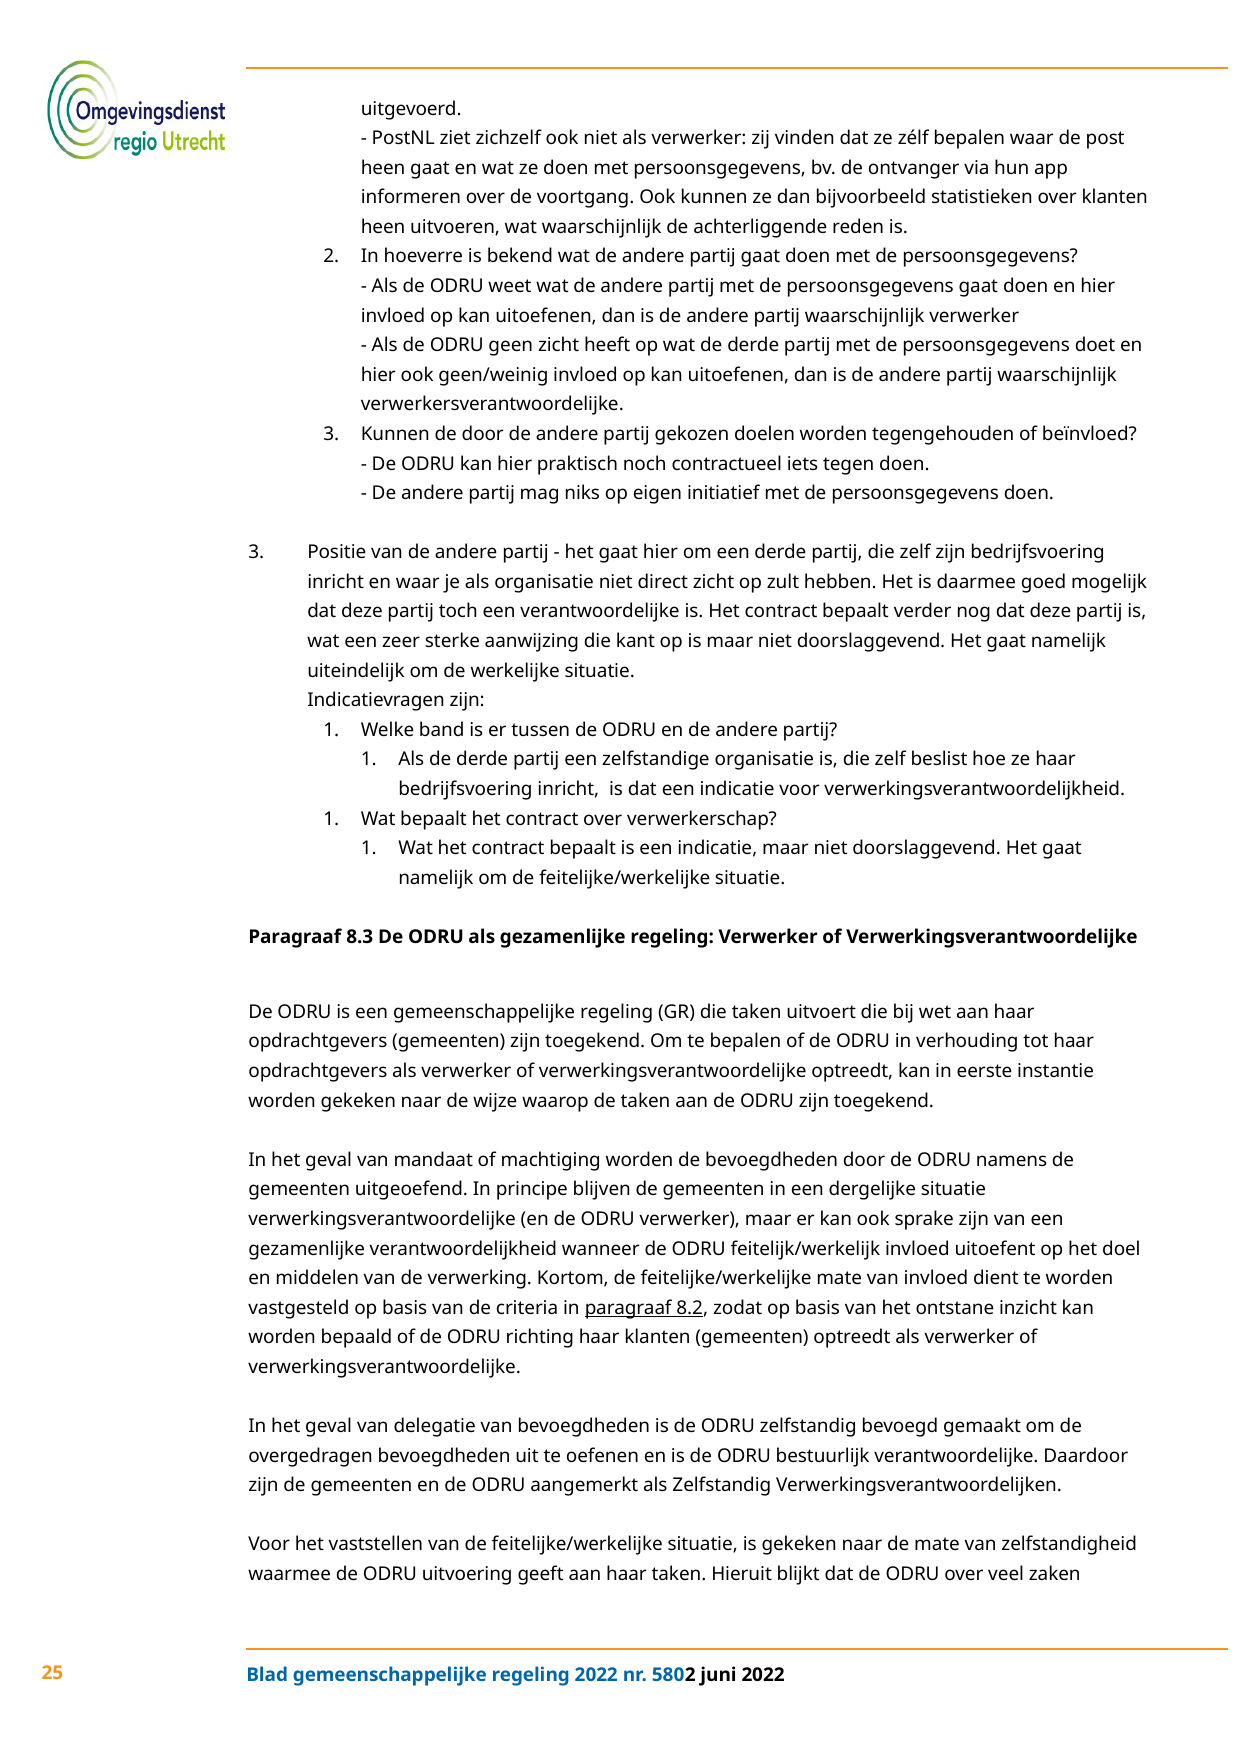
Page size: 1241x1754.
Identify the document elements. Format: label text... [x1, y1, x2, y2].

list - Als de ODRU geen zicht heeft op wat de derde partij met de persoonsgegevens doet en hier ook geen/weinig invloed op kan uitoefenen, dan is de andere partij waarschijnlijk verwerkersverantwoordelijke. [323, 331, 1152, 416]
picture [41, 47, 231, 172]
list Als de derde partij een zelfstandige organisatie is, die zelf beslist hoe ze haar bedrijfsvoering inricht, is dat een indicatie voor verwerkingsverantwoordelijkheid. [361, 746, 1152, 801]
list Indicatievragen zijn: [248, 686, 1152, 712]
list Welke band is er tussen de ODRU en de andere partij? [323, 716, 1152, 742]
list - De andere partij mag niks op eigen initiatief met de persoonsgegevens doen. [323, 479, 1152, 505]
list Wat bepaalt het contract over verwerkerschap? [323, 805, 1152, 831]
list In hoeverre is bekend wat de andere partij gaat doen met de persoonsgegevens? [323, 243, 1152, 268]
list - PostNL ziet zichzelf ook niet als verwerker: zij vinden dat ze zélf bepalen waar de post heen gaat en wat ze doen met persoonsgegevens, bv. de ontvanger via hun app informeren over de voortgang. Ook kunnen ze dan bijvoorbeeld statistieken over klanten heen uitvoeren, wat waarschijnlijk de achterliggende reden is. [323, 124, 1152, 239]
text In het geval van delegatie van bevoegdheden is de ODRU zelfstandig bevoegd gemaakt om de overgedragen bevoegdheden uit te oefenen en is de ODRU bestuurlijk verantwoordelijke. Daardoor zijn de gemeenten en de ODRU aangemerkt als Zelfstandig Verwerkingsverantwoordelijken. [248, 1412, 1152, 1497]
text Paragraaf 8.3 De ODRU als gezamenlijke regeling: Verwerker of Verwerkingsverantwoordelijke [248, 923, 1152, 949]
list uitgevoerd. [323, 95, 1152, 121]
list - De ODRU kan hier praktisch noch contractueel iets tegen doen. [323, 450, 1152, 476]
list - Als de ODRU weet wat de andere partij met de persoonsgegevens gaat doen en hier invloed op kan uitoefenen, dan is de andere partij waarschijnlijk verwerker [323, 272, 1152, 328]
text De ODRU is een gemeenschappelijke regeling (GR) die taken uitvoert die bij wet aan haar opdrachtgevers (gemeenten) zijn toegekend. Om te bepalen of de ODRU in verhouding tot haar opdrachtgevers als verwerker of verwerkingsverantwoordelijke optreedt, kan in eerste instantie worden gekeken naar de wijze waarop de taken aan de ODRU zijn toegekend. [248, 998, 1152, 1113]
list Wat het contract bepaalt is een indicatie, maar niet doorslaggevend. Het gaat namelijk om de feitelijke/werkelijke situatie. [361, 834, 1152, 890]
text In het geval van mandaat of machtiging worden de bevoegdheden door de ODRU namens de gemeenten uitgeoefend. In principe blijven de gemeenten in een dergelijke situatie verwerkingsverantwoordelijke (en de ODRU verwerker), maar er kan ook sprake zijn van een gezamenlijke verantwoordelijkheid wanneer de ODRU feitelijk/werkelijk invloed uitoefent op het doel en middelen van de verwerking. Kortom, de feitelijke/werkelijke mate van invloed dient te worden vastgesteld op basis van de criteria in paragraaf 8.2, zodat op basis van het ontstane inzicht kan worden bepaald of de ODRU richting haar klanten (gemeenten) optreedt als verwerker of verwerkingsverantwoordelijke. [248, 1146, 1152, 1379]
list Kunnen de door de andere partij gekozen doelen worden tegengehouden of beïnvloed? [323, 420, 1152, 446]
text Voor het vaststellen van de feitelijke/werkelijke situatie, is gekeken naar de mate van zelfstandigheid waarmee de ODRU uitvoering geeft aan haar taken. Hieruit blijkt dat de ODRU over veel zaken [248, 1531, 1152, 1586]
list Positie van de andere partij - het gaat hier om een derde partij, die zelf zijn bedrijfsvoering inricht en waar je als organisatie niet direct zicht op zult hebben. Het is daarmee goed mogelijk dat deze partij toch een verantwoordelijke is. Het contract bepaalt verder nog dat deze partij is, wat een zeer sterke aanwijzing die kant op is maar niet doorslaggevend. Het gaat namelijk uiteindelijk om de werkelijke situatie. [248, 538, 1152, 683]
